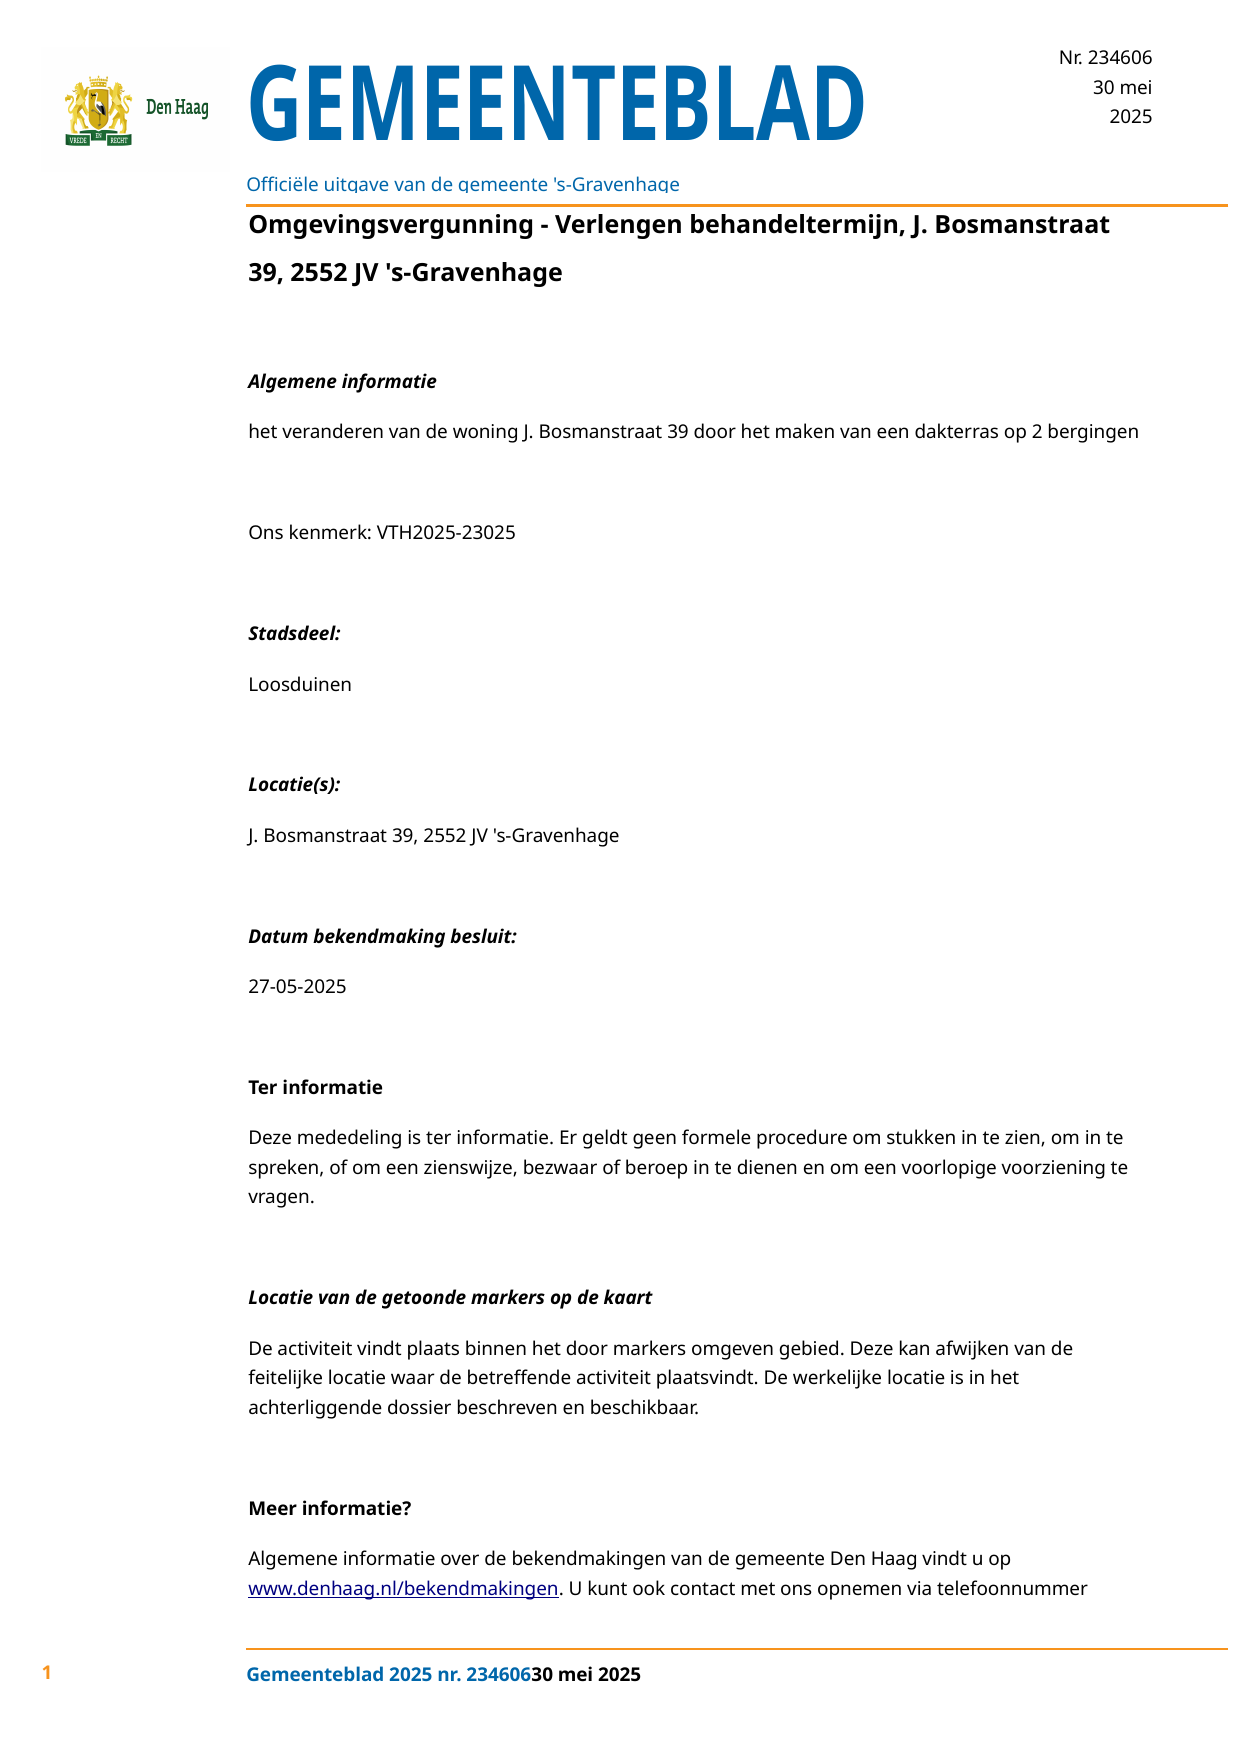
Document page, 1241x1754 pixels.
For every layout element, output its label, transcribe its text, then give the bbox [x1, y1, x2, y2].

text J. Bosmanstraat 39, 2552 JV 's-Gravenhage [248, 822, 1152, 848]
text Deze mededeling is ter informatie. Er geldt geen formele procedure om stukken in te zien, om in te spreken, of om een zienswijze, bezwaar of beroep in te dienen en om een voorlopige voorziening te vragen. [248, 1124, 1152, 1209]
text Loosduinen [248, 671, 1152, 697]
text Algemene informatie [248, 368, 1152, 394]
text Datum bekendmaking besluit: [248, 923, 1152, 949]
text 27-05-2025 [248, 973, 1152, 999]
text Locatie van de getoonde markers op de kaart [248, 1284, 1152, 1310]
picture [41, 47, 231, 172]
text Omgevingsvergunning - Verlengen behandeltermijn, J. Bosmanstraat 39, 2552 JV 's-Gravenhage [248, 207, 1152, 288]
text het veranderen van de woning J. Bosmanstraat 39 door het maken van een dakterras op 2 bergingen [248, 419, 1152, 444]
text Ons kenmerk: VTH2025-23025 [248, 519, 1152, 545]
text Locatie(s): [248, 772, 1152, 797]
text Algemene informatie over de bekendmakingen van de gemeente Den Haag vindt u op www.denhaag.nl/bekendmakingen. U kunt ook contact met ons opnemen via telefoonnummer [248, 1545, 1152, 1601]
text Ter informatie [248, 1074, 1152, 1100]
text Meer informatie? [248, 1495, 1152, 1521]
text De activiteit vindt plaats binnen het door markers omgeven gebied. Deze kan afwijken van de feitelijke locatie waar de betreffende activiteit plaatsvindt. De werkelijke locatie is in het achterliggende dossier beschreven en beschikbaar. [248, 1335, 1152, 1420]
text Stadsdeel: [248, 620, 1152, 646]
